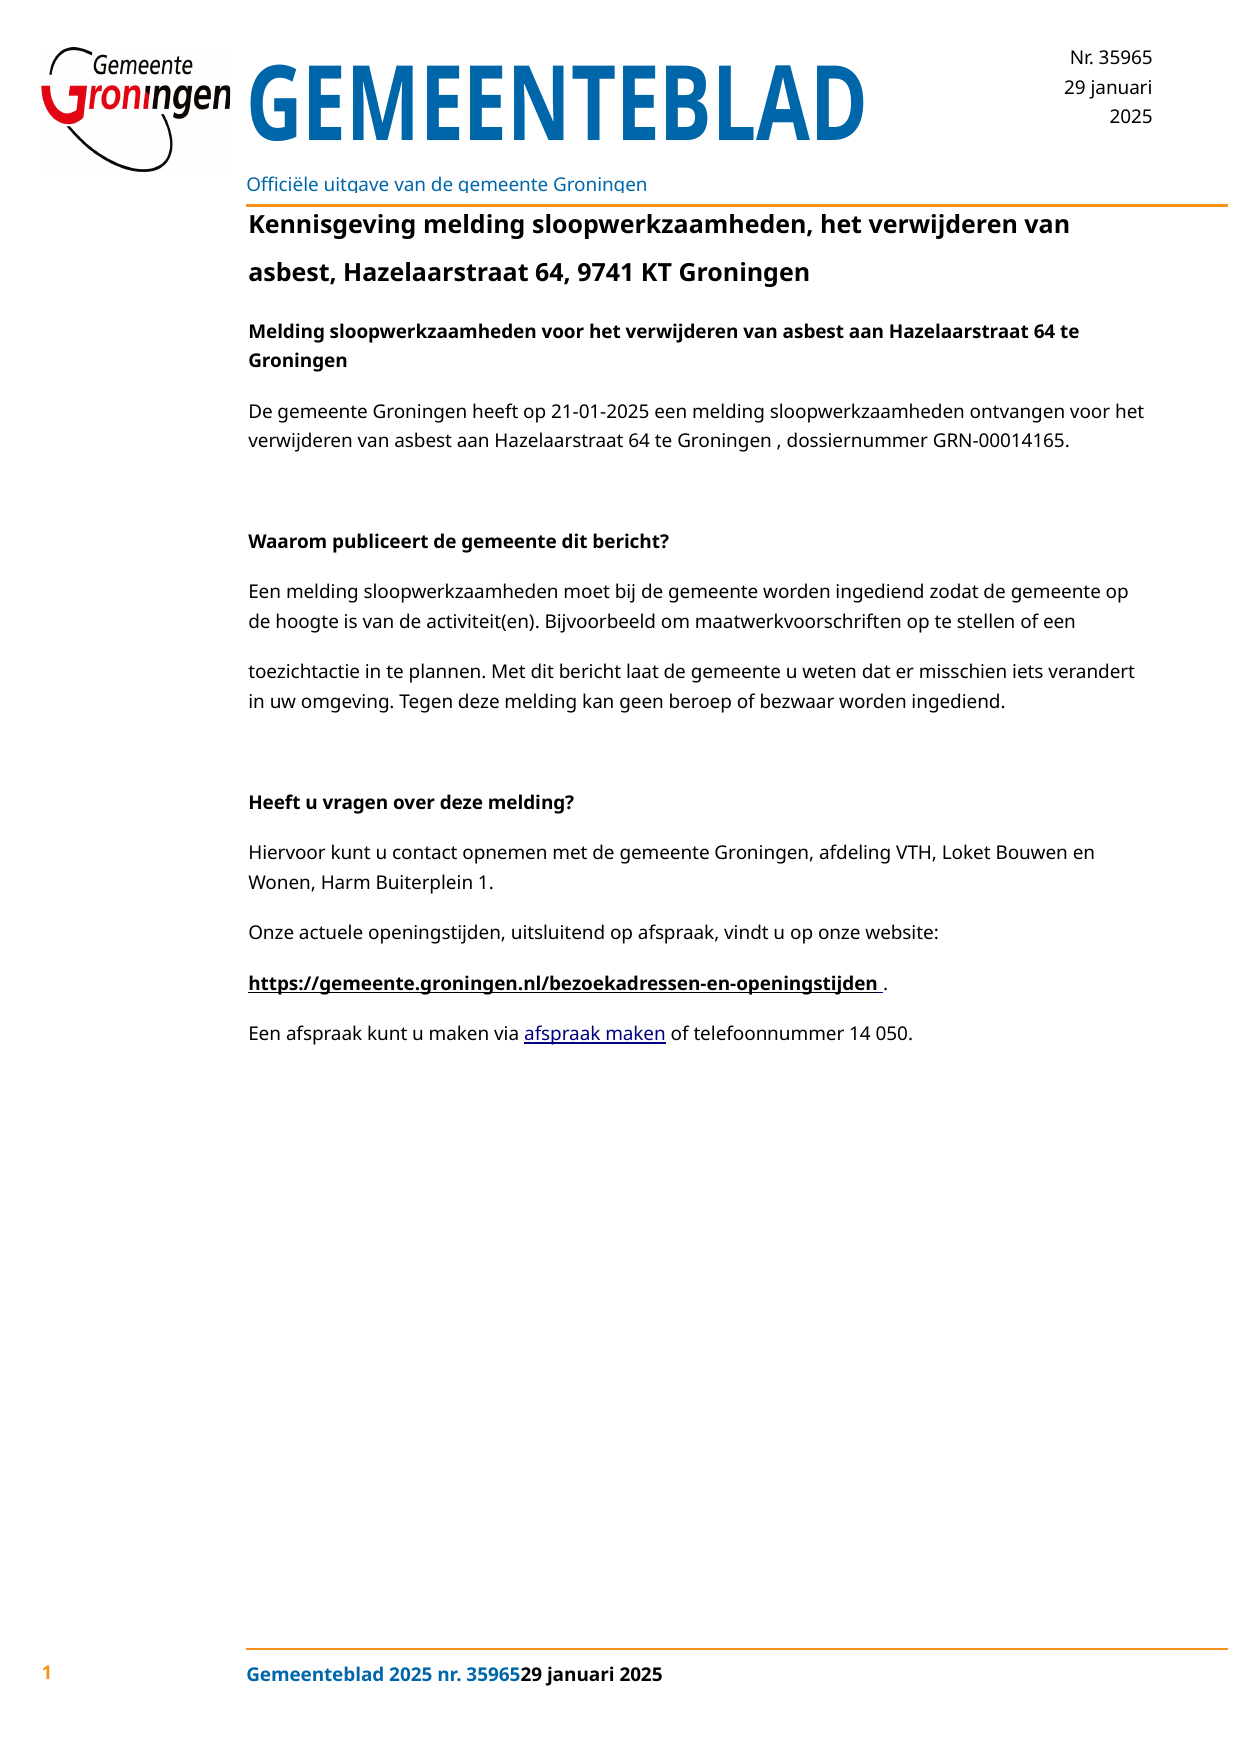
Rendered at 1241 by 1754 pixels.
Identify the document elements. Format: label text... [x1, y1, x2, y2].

text Heeft u vragen over deze melding? [248, 789, 1152, 815]
text toezichtactie in te plannen. Met dit bericht laat de gemeente u weten dat er misschien iets verandert in uw omgeving. Tegen deze melding kan geen beroep of bezwaar worden ingediend. [248, 659, 1152, 714]
text Waarom publiceert de gemeente dit bericht? [248, 528, 1152, 554]
text Kennisgeving melding sloopwerkzaamheden, het verwijderen van asbest, Hazelaarstraat 64, 9741 KT Groningen [248, 207, 1152, 288]
text Een afspraak kunt u maken via afspraak maken of telefoonnummer 14 050. [248, 1020, 1152, 1046]
text De gemeente Groningen heeft op 21-01-2025 een melding sloopwerkzaamheden ontvangen voor het verwijderen van asbest aan Hazelaarstraat 64 te Groningen , dossiernummer GRN-00014165. [248, 398, 1152, 453]
text Hiervoor kunt u contact opnemen met de gemeente Groningen, afdeling VTH, Loket Bouwen en Wonen, Harm Buiterplein 1. [248, 839, 1152, 895]
text Onze actuele openingstijden, uitsluitend op afspraak, vindt u op onze website: [248, 919, 1152, 945]
text Melding sloopwerkzaamheden voor het verwijderen van asbest aan Hazelaarstraat 64 te Groningen [248, 318, 1152, 373]
text Een melding sloopwerkzaamheden moet bij de gemeente worden ingediend zodat de gemeente op de hoogte is van de activiteit(en). Bijvoorbeeld om maatwerkvoorschriften op te stellen of een [248, 579, 1152, 634]
text https://gemeente.groningen.nl/bezoekadressen-en-openingstijden . [248, 970, 1152, 996]
picture [41, 47, 231, 172]
